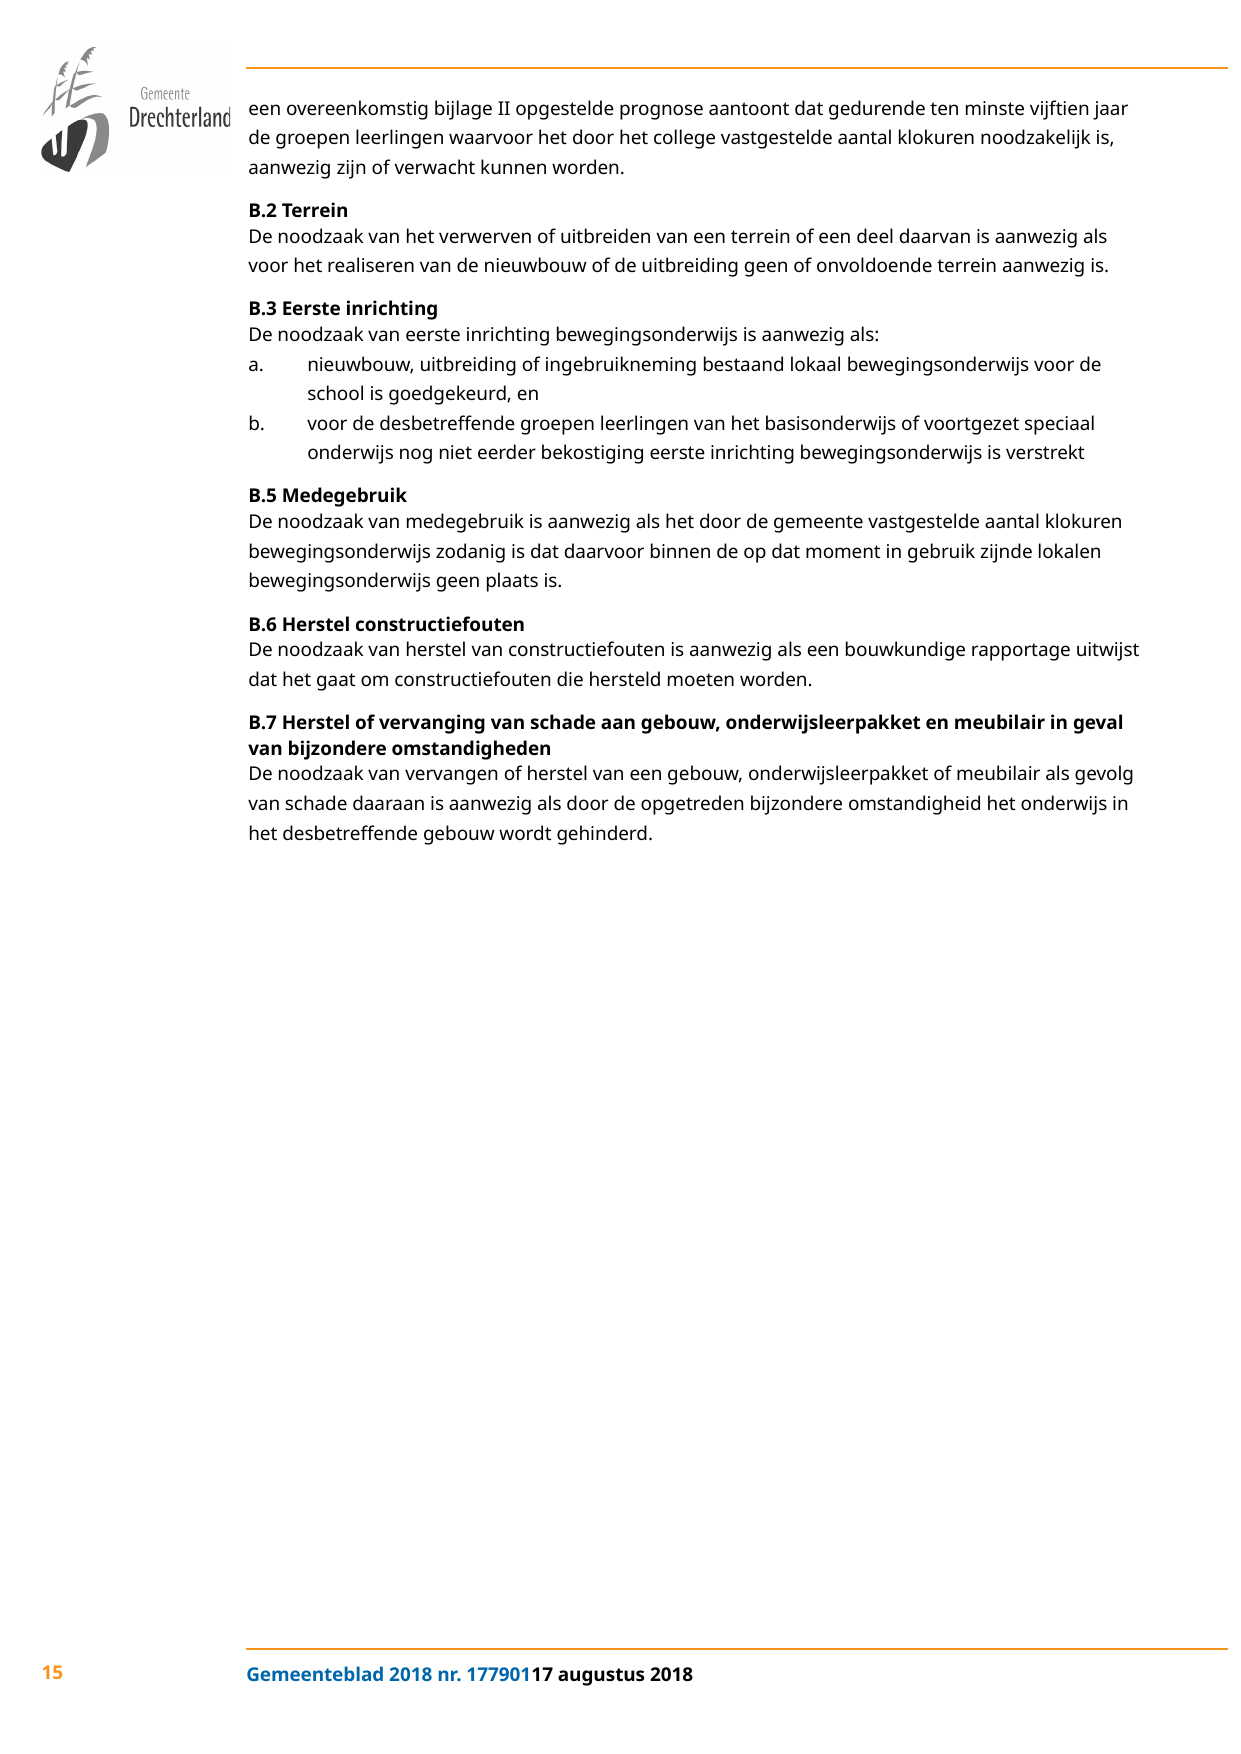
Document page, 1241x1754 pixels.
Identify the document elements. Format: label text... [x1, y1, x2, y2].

text een overeenkomstig bijlage II opgestelde prognose aantoont dat gedurende ten minste vijftien jaar de groepen leerlingen waarvoor het door het college vastgestelde aantal klokuren noodzakelijk is, aanwezig zijn of verwacht kunnen worden. [248, 95, 1152, 180]
picture [41, 47, 231, 172]
text De noodzaak van eerste inrichting bewegingsonderwijs is aanwezig als: [248, 321, 1152, 347]
text De noodzaak van het verwerven of uitbreiden van een terrein of een deel daarvan is aanwezig als voor het realiseren van de nieuwbouw of de uitbreiding geen of onvoldoende terrein aanwezig is. [248, 223, 1152, 278]
text B.5 Medegebruik [248, 483, 1152, 508]
text De noodzaak van herstel van constructiefouten is aanwezig als een bouwkundige rapportage uitwijst dat het gaat om constructiefouten die hersteld moeten worden. [248, 636, 1152, 692]
text De noodzaak van medegebruik is aanwezig als het door de gemeente vastgestelde aantal klokuren bewegingsonderwijs zodanig is dat daarvoor binnen de op dat moment in gebruik zijnde lokalen bewegingsonderwijs geen plaats is. [248, 508, 1152, 593]
list nieuwbouw, uitbreiding of ingebruikneming bestaand lokaal bewegingsonderwijs voor de school is goedgekeurd, en [248, 351, 1152, 406]
text B.7 Herstel of vervanging van schade aan gebouw, onderwijsleerpakket en meubilair in geval van bijzondere omstandigheden [248, 709, 1152, 761]
list voor de desbetreffende groepen leerlingen van het basisonderwijs of voortgezet speciaal onderwijs nog niet eerder bekostiging eerste inrichting bewegingsonderwijs is verstrekt [248, 410, 1152, 465]
text B.6 Herstel constructiefouten [248, 611, 1152, 636]
text B.2 Terrein [248, 197, 1152, 223]
text De noodzaak van vervangen of herstel van een gebouw, onderwijsleerpakket of meubilair als gevolg van schade daaraan is aanwezig als door de opgetreden bijzondere omstandigheid het onderwijs in het desbetreffende gebouw wordt gehinderd. [248, 761, 1152, 846]
text B.3 Eerste inrichting [248, 296, 1152, 321]
